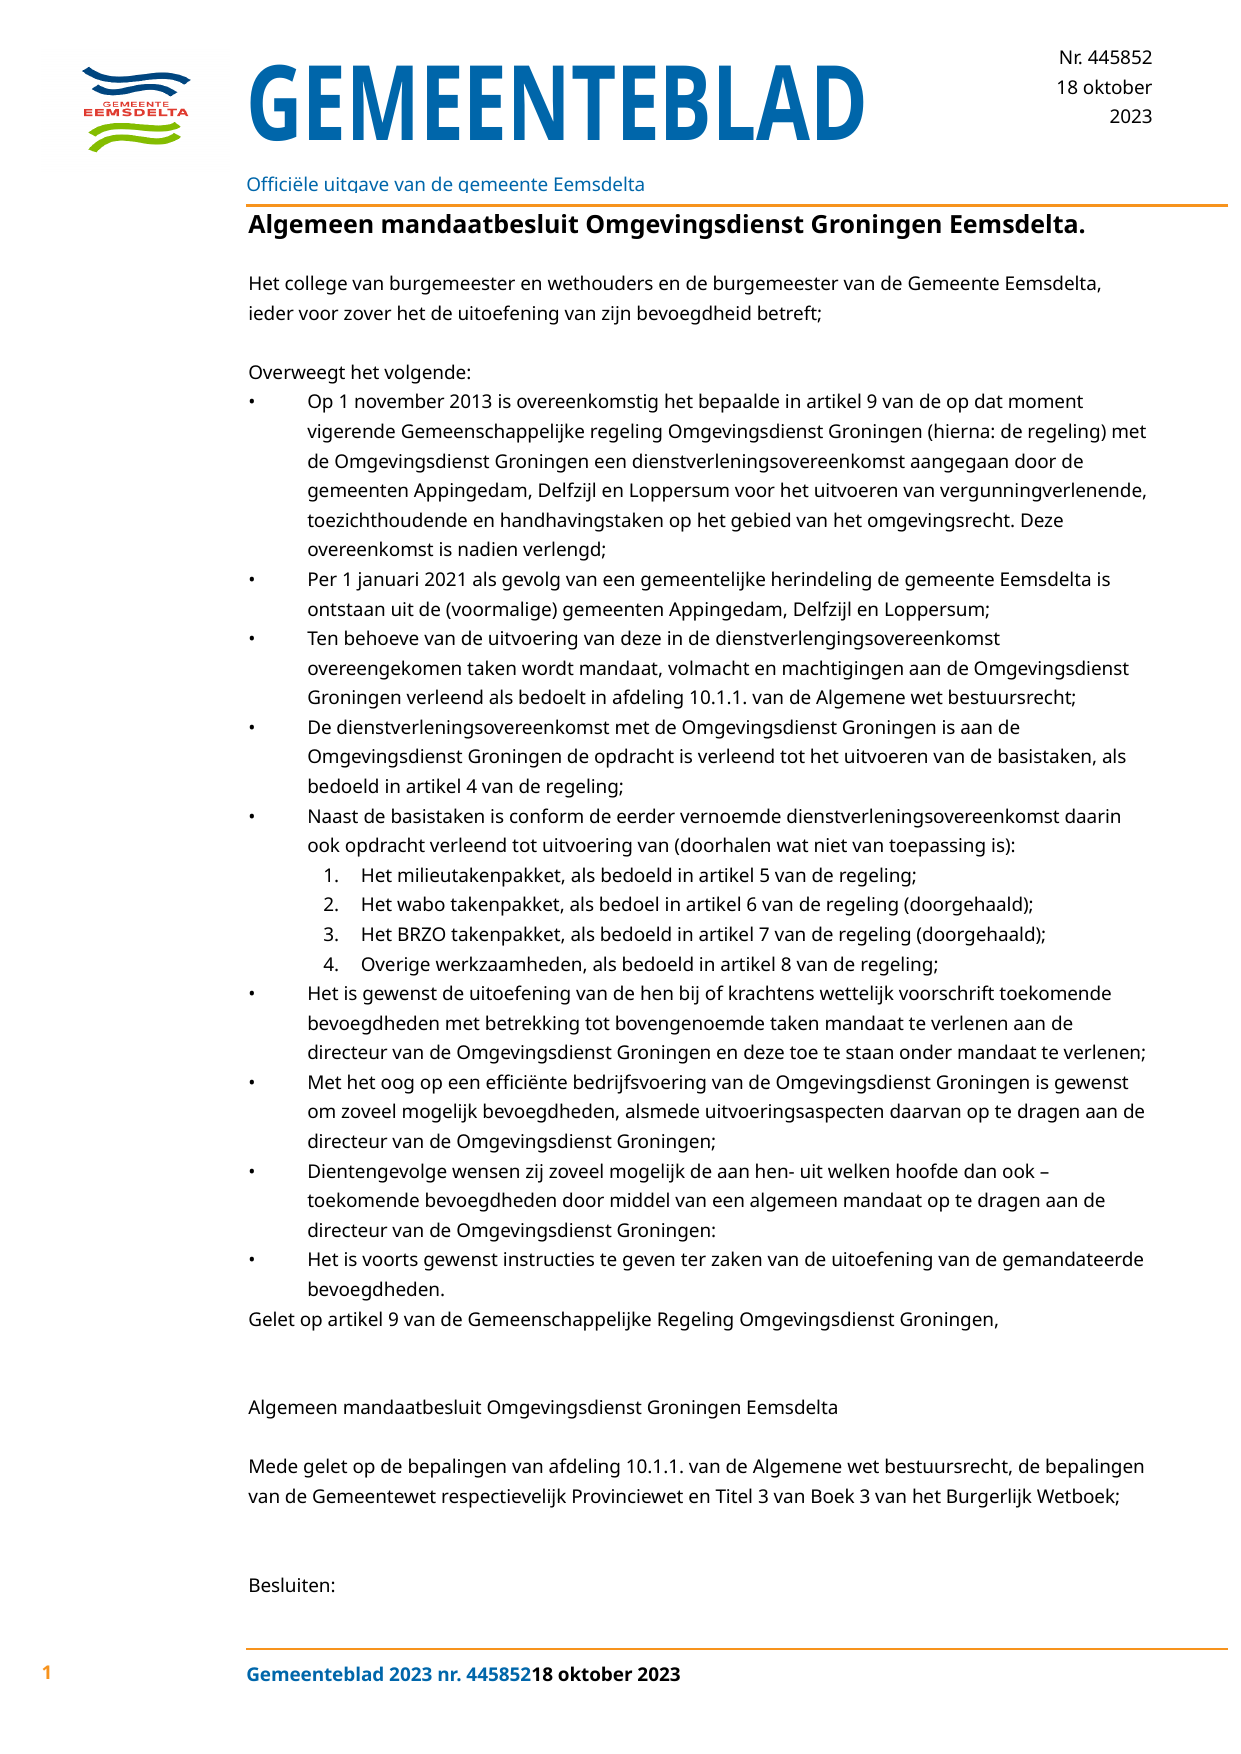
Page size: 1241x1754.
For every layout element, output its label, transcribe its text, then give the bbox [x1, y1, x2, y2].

text Algemeen mandaatbesluit Omgevingsdienst Groningen Eemsdelta. [248, 207, 1152, 241]
list Ten behoeve van de uitvoering van deze in de dienstverlengingsovereenkomst overeengekomen taken wordt mandaat, volmacht en machtigingen aan de Omgevingsdienst Groningen verleend als bedoelt in afdeling 10.1.1. van de Algemene wet bestuursrecht; [248, 625, 1152, 710]
list Het BRZO takenpakket, als bedoeld in artikel 7 van de regeling (doorgehaald); [323, 921, 1152, 947]
text Het college van burgemeester en wethouders en de burgemeester van de Gemeente Eemsdelta, ieder voor zover het de uitoefening van zijn bevoegdheid betreft; [248, 270, 1152, 326]
list Het is gewenst de uitoefening van de hen bij of krachtens wettelijk voorschrift toekomende bevoegdheden met betrekking tot bovengenoemde taken mandaat te verlenen aan de directeur van de Omgevingsdienst Groningen en deze toe te staan onder mandaat te verlenen; [248, 980, 1152, 1065]
list Met het oog op een efficiënte bedrijfsvoering van de Omgevingsdienst Groningen is gewenst om zoveel mogelijk bevoegdheden, alsmede uitvoeringsaspecten daarvan op te dragen aan de directeur van de Omgevingsdienst Groningen; [248, 1069, 1152, 1154]
list Het is voorts gewenst instructies te geven ter zaken van de uitoefening van de gemandateerde bevoegdheden. [248, 1247, 1152, 1302]
text Algemeen mandaatbesluit Omgevingsdienst Groningen Eemsdelta [248, 1394, 1152, 1420]
text Besluiten: [248, 1572, 1152, 1598]
text Gelet op artikel 9 van de Gemeenschappelijke Regeling Omgevingsdienst Groningen, [248, 1306, 1152, 1331]
list De dienstverleningsovereenkomst met de Omgevingsdienst Groningen is aan de Omgevingsdienst Groningen de opdracht is verleend tot het uitvoeren van de basistaken, als bedoeld in artikel 4 van de regeling; [248, 714, 1152, 799]
picture [41, 47, 231, 172]
list Het wabo takenpakket, als bedoel in artikel 6 van de regeling (doorgehaald); [323, 892, 1152, 917]
text Overweegt het volgende: [248, 359, 1152, 385]
list Per 1 januari 2021 als gevolg van een gemeentelijke herindeling de gemeente Eemsdelta is ontstaan uit de (voormalige) gemeenten Appingedam, Delfzijl en Loppersum; [248, 566, 1152, 621]
list Dientengevolge wensen zij zoveel mogelijk de aan hen- uit welken hoofde dan ook – toekomende bevoegdheden door middel van een algemeen mandaat op te dragen aan de directeur van de Omgevingsdienst Groningen: [248, 1158, 1152, 1243]
list Naast de basistaken is conform de eerder vernoemde dienstverleningsovereenkomst daarin ook opdracht verleend tot uitvoering van (doorhalen wat niet van toepassing is): [248, 803, 1152, 858]
list Overige werkzaamheden, als bedoeld in artikel 8 van de regeling; [323, 951, 1152, 976]
list Het milieutakenpakket, als bedoeld in artikel 5 van de regeling; [323, 862, 1152, 888]
text Mede gelet op de bepalingen van afdeling 10.1.1. van de Algemene wet bestuursrecht, de bepalingen van de Gemeentewet respectievelijk Provinciewet en Titel 3 van Boek 3 van het Burgerlijk Wetboek; [248, 1454, 1152, 1509]
list Op 1 november 2013 is overeenkomstig het bepaalde in artikel 9 van de op dat moment vigerende Gemeenschappelijke regeling Omgevingsdienst Groningen (hierna: de regeling) met de Omgevingsdienst Groningen een dienstverleningsovereenkomst aangegaan door de gemeenten Appingedam, Delfzijl en Loppersum voor het uitvoeren van vergunningverlenende, toezichthoudende en handhavingstaken op het gebied van het omgevingsrecht. Deze overeenkomst is nadien verlengd; [248, 389, 1152, 562]
